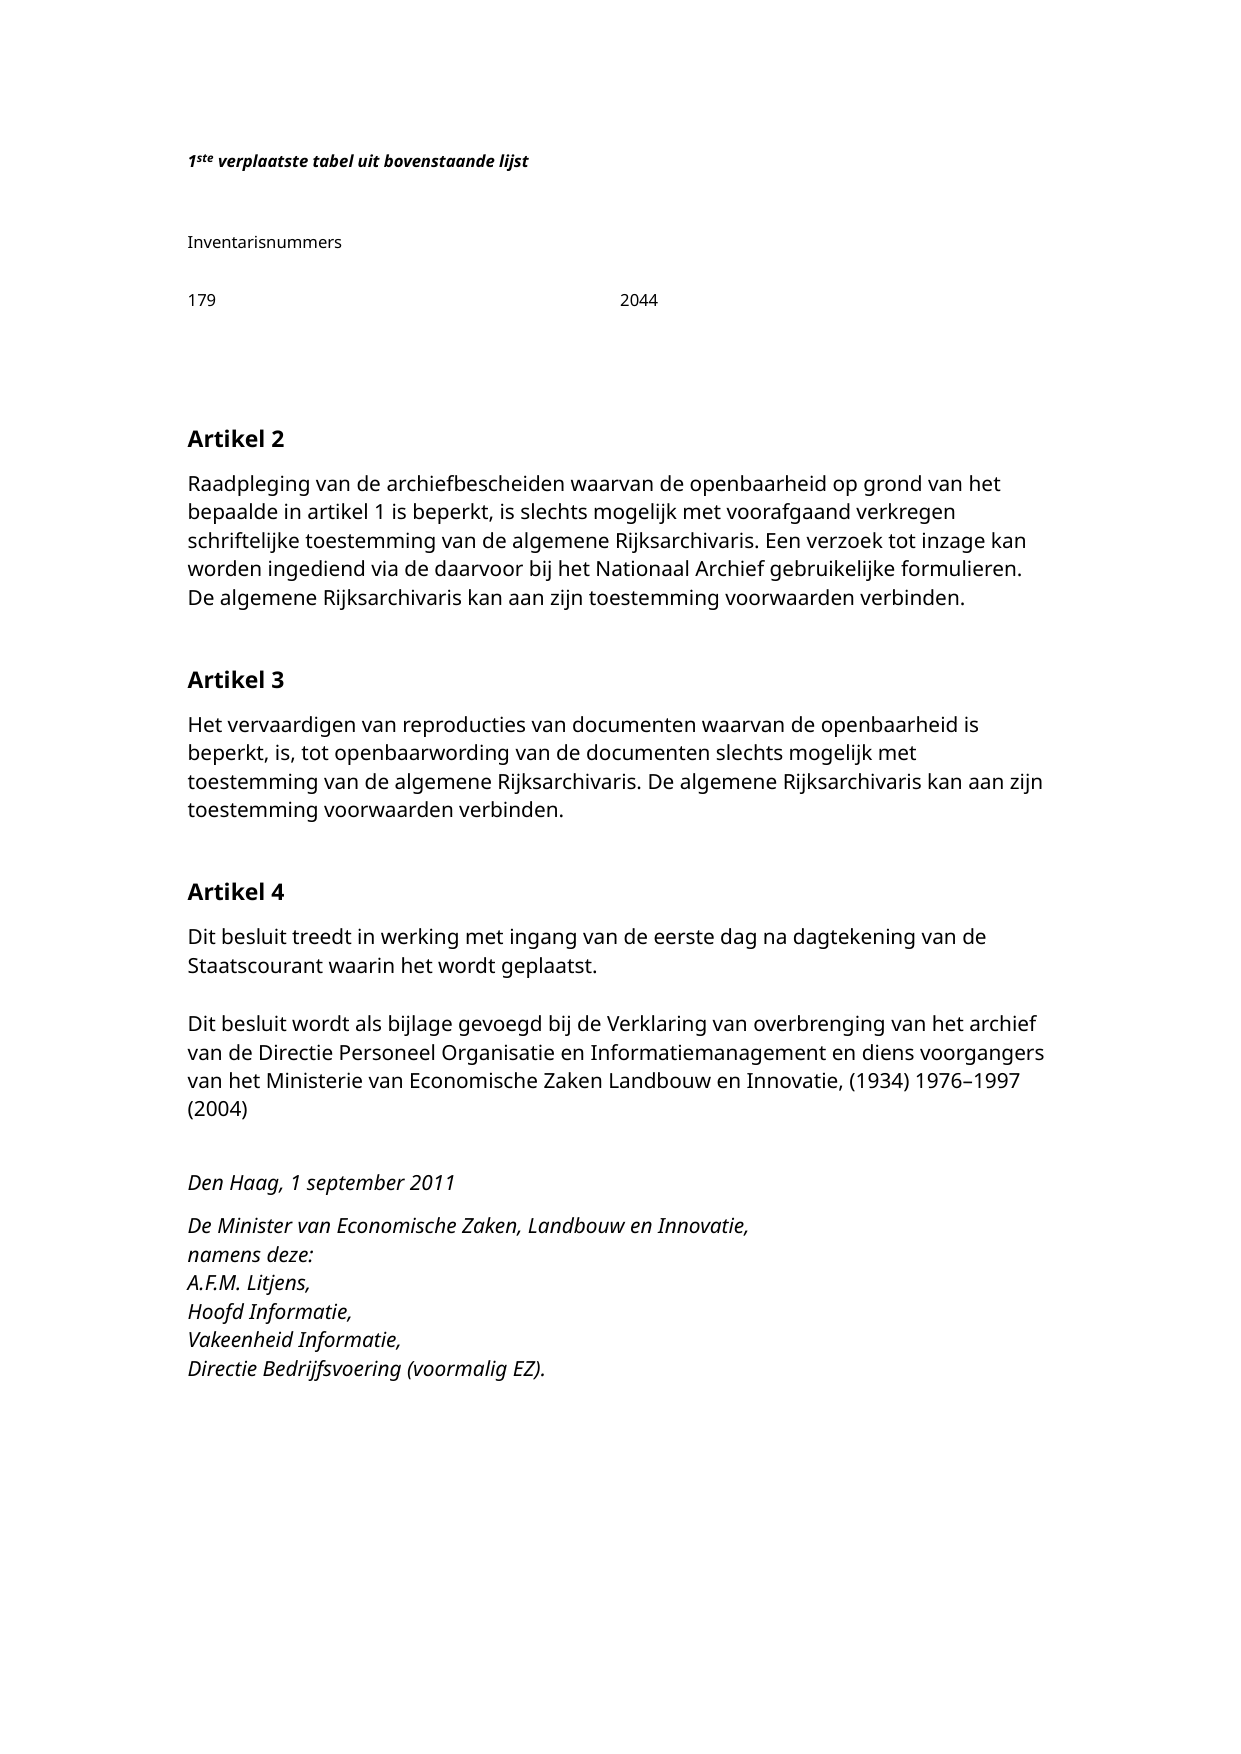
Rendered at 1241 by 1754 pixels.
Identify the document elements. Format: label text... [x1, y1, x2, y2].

subtitle Artikel 2 [187, 423, 1053, 454]
text Dit besluit wordt als bijlage gevoegd bij de Verklaring van overbrenging van het archief van de Directie Personeel Organisatie en Informatiemanagement en diens voorgangers van het Ministerie van Economische Zaken Landbouw en Innovatie, (1934) 1976–1997 (2004) [187, 1009, 1053, 1123]
text Het vervaardigen van reproducties van documenten waarvan de openbaarheid is beperkt, is, tot openbaarwording van de documenten slechts mogelijk met toestemming van de algemene Rijksarchivaris. De algemene Rijksarchivaris kan aan zijn toestemming voorwaarden verbinden. [187, 710, 1053, 824]
subtitle Artikel 4 [187, 876, 1053, 907]
text 1ste verplaatste tabel uit bovenstaande lijst [187, 150, 1053, 173]
text Dit besluit treedt in werking met ingang van de eerste dag na dagtekening van de Staatscourant waarin het wordt geplaatst. [187, 922, 1053, 979]
text De Minister van Economische Zaken, Landbouw en Innovatie, [187, 1211, 1053, 1240]
table_cell 2044 [620, 289, 1053, 342]
table_cell 179 [188, 289, 620, 342]
text Raadpleging van de archiefbescheiden waarvan de openbaarheid op grond van het bepaalde in artikel 1 is beperkt, is slechts mogelijk met voorafgaand verkregen schriftelijke toestemming van de algemene Rijksarchivaris. Een verzoek tot inzage kan worden ingediend via de daarvoor bij het Nationaal Archief gebruikelijke formulieren. De algemene Rijksarchivaris kan aan zijn toestemming voorwaarden verbinden. [187, 469, 1053, 611]
text A.F.M. Litjens, [187, 1268, 1053, 1297]
text Vakeenheid Informatie, [187, 1325, 1053, 1354]
text namens deze: [187, 1240, 1053, 1268]
text Den Haag, 1 september 2011 [187, 1168, 1053, 1196]
table_header [620, 231, 1053, 289]
text Hoofd Informatie, [187, 1297, 1053, 1325]
text Directie Bedrijfsvoering (voormalig EZ). [187, 1354, 1053, 1382]
table_header Inventarisnummers [188, 231, 620, 289]
subtitle Artikel 3 [187, 664, 1053, 695]
